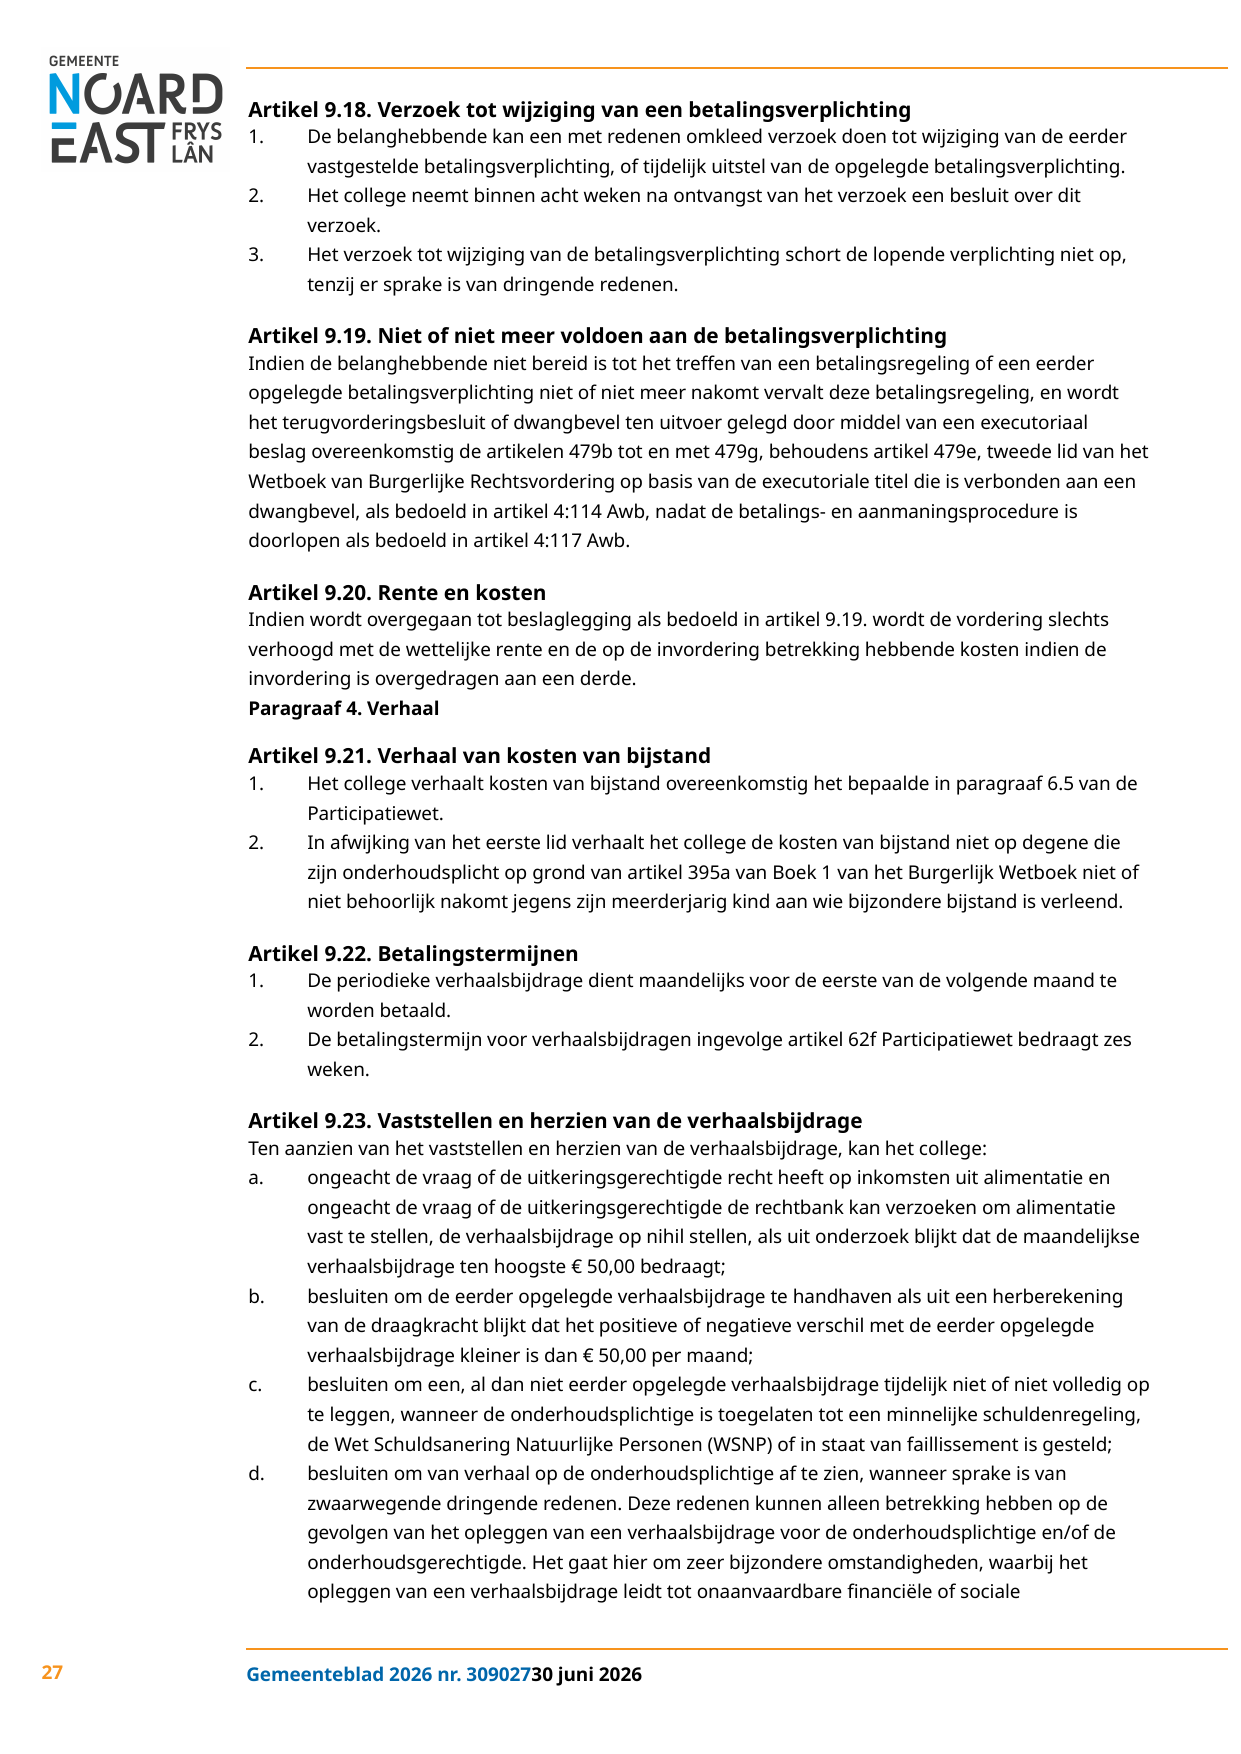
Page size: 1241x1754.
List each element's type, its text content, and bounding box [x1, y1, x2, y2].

list Het college neemt binnen acht weken na ontvangst van het verzoek een besluit over dit verzoek. [248, 182, 1152, 238]
list Het college verhaalt kosten van bijstand overeenkomstig het bepaalde in paragraaf 6.5 van de Participatiewet. [248, 770, 1152, 825]
text Artikel 9.21. Verhaal van kosten van bijstand [248, 742, 1152, 770]
list De betalingstermijn voor verhaalsbijdragen ingevolge artikel 62f Participatiewet bedraagt zes weken. [248, 1026, 1152, 1082]
list besluiten om een, al dan niet eerder opgelegde verhaalsbijdrage tijdelijk niet of niet volledig op te leggen, wanneer de onderhoudsplichtige is toegelaten tot een minnelijke schuldenregeling, de Wet Schuldsanering Natuurlijke Personen (WSNP) of in staat van faillissement is gesteld; [248, 1372, 1152, 1456]
list ongeacht de vraag of de uitkeringsgerechtigde recht heeft op inkomsten uit alimentatie en ongeacht de vraag of de uitkeringsgerechtigde de rechtbank kan verzoeken om alimentatie vast te stellen, de verhaalsbijdrage op nihil stellen, als uit onderzoek blijkt dat de maandelijkse verhaalsbijdrage ten hoogste € 50,00 bedraagt; [248, 1164, 1152, 1279]
text Paragraaf 4. Verhaal [248, 695, 1152, 721]
list besluiten om van verhaal op de onderhoudsplichtige af te zien, wanneer sprake is van zwaarwegende dringende redenen. Deze redenen kunnen alleen betrekking hebben op de gevolgen van het opleggen van een verhaalsbijdrage voor de onderhoudsplichtige en/of de onderhoudsgerechtigde. Het gaat hier om zeer bijzondere omstandigheden, waarbij het opleggen van een verhaalsbijdrage leidt tot onaanvaardbare financiële of sociale [248, 1460, 1152, 1604]
text Indien de belanghebbende niet bereid is tot het treffen van een betalingsregeling of een eerder opgelegde betalingsverplichting niet of niet meer nakomt vervalt deze betalingsregeling, en wordt het terugvorderingsbesluit of dwangbevel ten uitvoer gelegd door middel van een executoriaal beslag overeenkomstig de artikelen 479b tot en met 479g, behoudens artikel 479e, tweede lid van het Wetboek van Burgerlijke Rechtsvordering op basis van de executoriale titel die is verbonden aan een dwangbevel, als bedoeld in artikel 4:114 Awb, nadat de betalings- en aanmaningsprocedure is doorlopen als bedoeld in artikel 4:117 Awb. [248, 350, 1152, 553]
list In afwijking van het eerste lid verhaalt het college de kosten van bijstand niet op degene die zijn onderhoudsplicht op grond van artikel 395a van Boek 1 van het Burgerlijk Wetboek niet of niet behoorlijk nakomt jegens zijn meerderjarig kind aan wie bijzondere bijstand is verleend. [248, 829, 1152, 914]
text Ten aanzien van het vaststellen en herzien van de verhaalsbijdrage, kan het college: [248, 1135, 1152, 1161]
list besluiten om de eerder opgelegde verhaalsbijdrage te handhaven als uit een herberekening van de draagkracht blijkt dat het positieve of negatieve verschil met de eerder opgelegde verhaalsbijdrage kleiner is dan € 50,00 per maand; [248, 1283, 1152, 1368]
text Artikel 9.22. Betalingstermijnen [248, 939, 1152, 967]
list Het verzoek tot wijziging van de betalingsverplichting schort de lopende verplichting niet op, tenzij er sprake is van dringende redenen. [248, 242, 1152, 297]
text Artikel 9.20. Rente en kosten [248, 578, 1152, 606]
text Indien wordt overgegaan tot beslaglegging als bedoeld in artikel 9.19. wordt de vordering slechts verhoogd met de wettelijke rente en de op de invordering betrekking hebbende kosten indien de invordering is overgedragen aan een derde. [248, 606, 1152, 691]
list De belanghebbende kan een met redenen omkleed verzoek doen tot wijziging van de eerder vastgestelde betalingsverplichting, of tijdelijk uitstel van de opgelegde betalingsverplichting. [248, 123, 1152, 178]
text Artikel 9.23. Vaststellen en herzien van de verhaalsbijdrage [248, 1106, 1152, 1135]
text Artikel 9.19. Niet of niet meer voldoen aan de betalingsverplichting [248, 322, 1152, 350]
list De periodieke verhaalsbijdrage dient maandelijks voor de eerste van de volgende maand te worden betaald. [248, 967, 1152, 1023]
text Artikel 9.18. Verzoek tot wijziging van een betalingsverplichting [248, 95, 1152, 123]
picture [41, 47, 231, 172]
